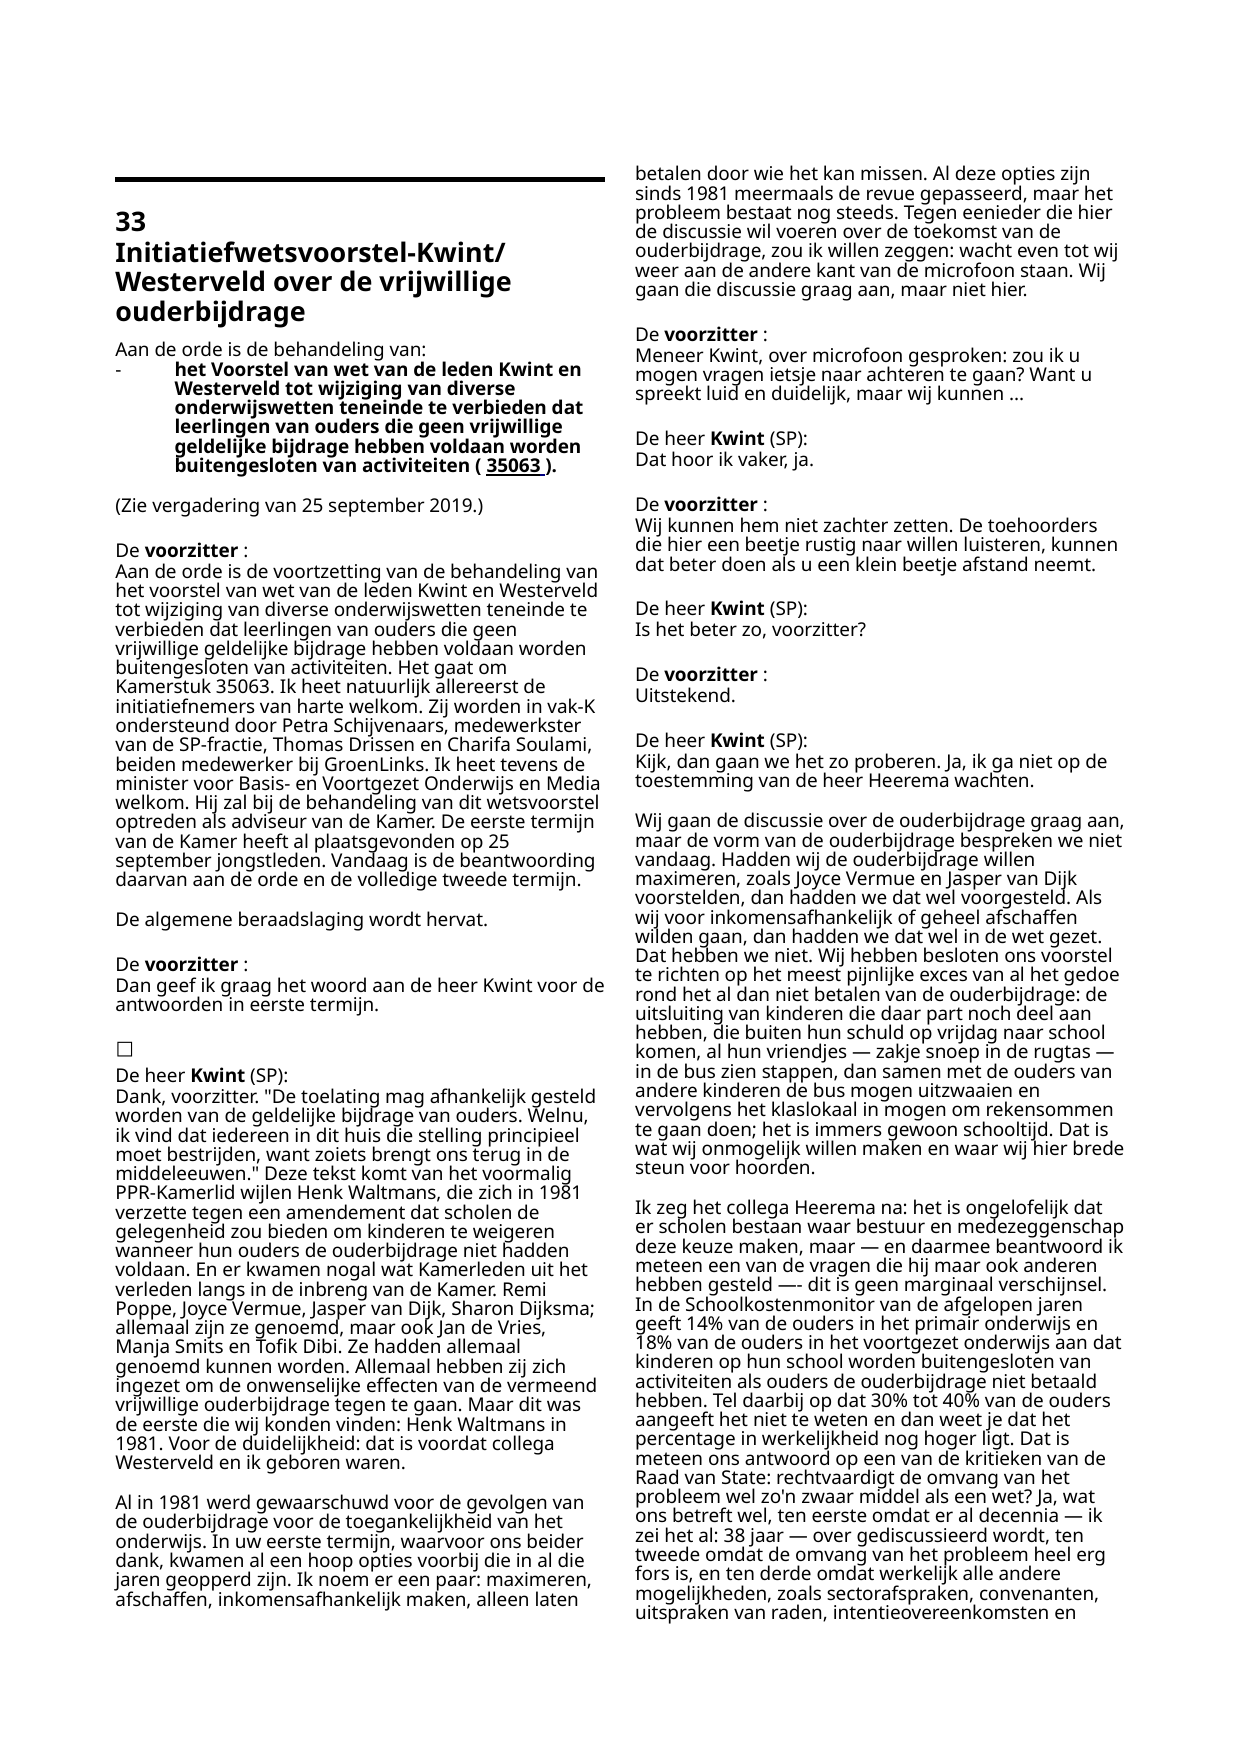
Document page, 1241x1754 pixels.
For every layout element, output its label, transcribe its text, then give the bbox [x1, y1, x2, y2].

text Ik zeg het collega Heerema na: het is ongelofelijk dat er scholen bestaan waar bestuur en medezeggenschap deze keuze maken, maar — en daarmee beantwoord ik meteen een van de vragen die hij maar ook anderen hebben gesteld —- dit is geen marginaal verschijnsel. In de Schoolkostenmonitor van de afgelopen jaren geeft 14% van de ouders in het primair onderwijs en 18% van de ouders in het voortgezet onderwijs aan dat kinderen op hun school worden buitengesloten van activiteiten als ouders de ouderbijdrage niet betaald hebben. Tel daarbij op dat 30% tot 40% van de ouders aangeeft het niet te weten en dan weet je dat het percentage in werkelijkheid nog hoger ligt. Dat is meteen ons antwoord op een van de kritieken van de Raad van State: rechtvaardigt de omvang van het probleem wel zo'n zwaar middel als een wet? Ja, wat ons betreft wel, ten eerste omdat er al decennia — ik zei het al: 38 jaar — over gediscussieerd wordt, ten tweede omdat de omvang van het probleem heel erg fors is, en ten derde omdat werkelijk alle andere mogelijkheden, zoals sectorafspraken, convenanten, uitspraken van raden, intentieovereenkomsten en [635, 1199, 1125, 1623]
text De voorzitter : [635, 491, 1125, 517]
text Uitstekend. [635, 687, 1125, 706]
text De algemene beraadslaging wordt hervat. [115, 911, 605, 931]
text De voorzitter : [115, 537, 605, 563]
text Is het beter zo, voorzitter? [635, 621, 1125, 641]
text Dat hoor ik vaker, ja. [635, 451, 1125, 470]
text Dank, voorzitter. "De toelating mag afhankelijk gesteld worden van de geldelijke bijdrage van ouders. Welnu, ik vind dat iedereen in dit huis die stelling principieel moet bestrijden, want zoiets brengt ons terug in de middeleeuwen." Deze tekst komt van het voormalig PPR-Kamerlid wijlen Henk Waltmans, die zich in 1981 verzette tegen een amendement dat scholen de gelegenheid zou bieden om kinderen te weigeren wanneer hun ouders de ouderbijdrage niet hadden voldaan. En er kwamen nogal wat Kamerleden uit het verleden langs in de inbreng van de Kamer. Remi Poppe, Joyce Vermue, Jasper van Dijk, Sharon Dijksma; allemaal zijn ze genoemd, maar ook Jan de Vries, Manja Smits en Tofik Dibi. Ze hadden allemaal genoemd kunnen worden. Allemaal hebben zij zich ingezet om de onwenselijke effecten van de vermeend vrijwillige ouderbijdrage tegen te gaan. Maar dit was de eerste die wij konden vinden: Henk Waltmans in 1981. Voor de duidelijkheid: dat is voordat collega Westerveld en ik geboren waren. [115, 1088, 605, 1473]
text ⬜ [115, 1037, 605, 1062]
text Kijk, dan gaan we het zo proberen. Ja, ik ga niet op de toestemming van de heer Heerema wachten. [635, 753, 1125, 792]
text De heer Kwint (SP): [635, 425, 1125, 451]
text Dan geef ik graag het woord aan de heer Kwint voor de antwoorden in eerste termijn. [115, 977, 605, 1016]
text Meneer Kwint, over microfoon gesproken: zou ik u mogen vragen ietsje naar achteren te gaan? Want u spreekt luid en duidelijk, maar wij kunnen ... [635, 347, 1125, 404]
text Wij gaan de discussie over de ouderbijdrage graag aan, maar de vorm van de ouderbijdrage bespreken we niet vandaag. Hadden wij de ouderbijdrage willen maximeren, zoals Joyce Vermue en Jasper van Dijk voorstelden, dan hadden we dat wel voorgesteld. Als wij voor inkomensafhankelijk of geheel afschaffen wilden gaan, dan hadden we dat wel in de wet gezet. Dat hebben we niet. Wij hebben besloten ons voorstel te richten op het meest pijnlijke exces van al het gedoe rond het al dan niet betalen van de ouderbijdrage: de uitsluiting van kinderen die daar part noch deel aan hebben, die buiten hun schuld op vrijdag naar school komen, al hun vriendjes — zakje snoep in de rugtas — in de bus zien stappen, dan samen met de ouders van andere kinderen de bus mogen uitzwaaien en vervolgens het klaslokaal in mogen om rekensommen te gaan doen; het is immers gewoon schooltijd. Dat is wat wij onmogelijk willen maken en waar wij hier brede steun voor hoorden. [635, 812, 1125, 1178]
text betalen door wie het kan missen. Al deze opties zijn sinds 1981 meermaals de revue gepasseerd, maar het probleem bestaat nog steeds. Tegen eenieder die hier de discussie wil voeren over de toekomst van de ouderbijdrage, zou ik willen zeggen: wacht even tot wij weer aan de andere kant van de microfoon staan. Wij gaan die discussie graag aan, maar niet hier. [635, 165, 1125, 300]
text Aan de orde is de voortzetting van de behandeling van het voorstel van wet van de leden Kwint en Westerveld tot wijziging van diverse onderwijswetten teneinde te verbieden dat leerlingen van ouders die geen vrijwillige geldelijke bijdrage hebben voldaan worden buitengesloten van activiteiten. Het gaat om Kamerstuk 35063. Ik heet natuurlijk allereerst de initiatiefnemers van harte welkom. Zij worden in vak-K ondersteund door Petra Schijvenaars, medewerkster van de SP-fractie, Thomas Drissen en Charifa Soulami, beiden medewerker bij GroenLinks. Ik heet tevens de minister voor Basis- en Voortgezet Onderwijs en Media welkom. Hij zal bij de behandeling van dit wetsvoorstel optreden als adviseur van de Kamer. De eerste termijn van de Kamer heeft al plaatsgevonden op 25 september jongstleden. Vandaag is de beantwoording daarvan aan de orde en de volledige tweede termijn. [115, 563, 605, 891]
text (Zie vergadering van 25 september 2019.) [115, 497, 605, 516]
text De heer Kwint (SP): [635, 596, 1125, 621]
text 33 [115, 203, 605, 239]
text De voorzitter : [635, 321, 1125, 347]
text Al in 1981 werd gewaarschuwd voor de gevolgen van de ouderbijdrage voor de toegankelijkheid van het onderwijs. In uw eerste termijn, waarvoor ons beider dank, kwamen al een hoop opties voorbij die in al die jaren geopperd zijn. Ik noem er een paar: maximeren, afschaffen, inkomensafhankelijk maken, alleen laten [115, 1494, 605, 1610]
text De heer Kwint (SP): [635, 727, 1125, 753]
text Initiatiefwetsvoorstel-Kwint/Westerveld over de vrijwillige ouderbijdrage [115, 239, 605, 341]
text Wij kunnen hem niet zachter zetten. De toehoorders die hier een beetje rustig naar willen luisteren, kunnen dat beter doen als u een klein beetje afstand neemt. [635, 517, 1125, 575]
list het Voorstel van wet van de leden Kwint en Westerveld tot wijziging van diverse onderwijswetten teneinde te verbieden dat leerlingen van ouders die geen vrijwillige geldelijke bijdrage hebben voldaan worden buitengesloten van activiteiten ( 35063 ). [115, 361, 605, 476]
text De voorzitter : [115, 951, 605, 977]
text Aan de orde is de behandeling van: [115, 341, 605, 361]
text De heer Kwint (SP): [115, 1062, 605, 1088]
text De voorzitter : [635, 661, 1125, 687]
